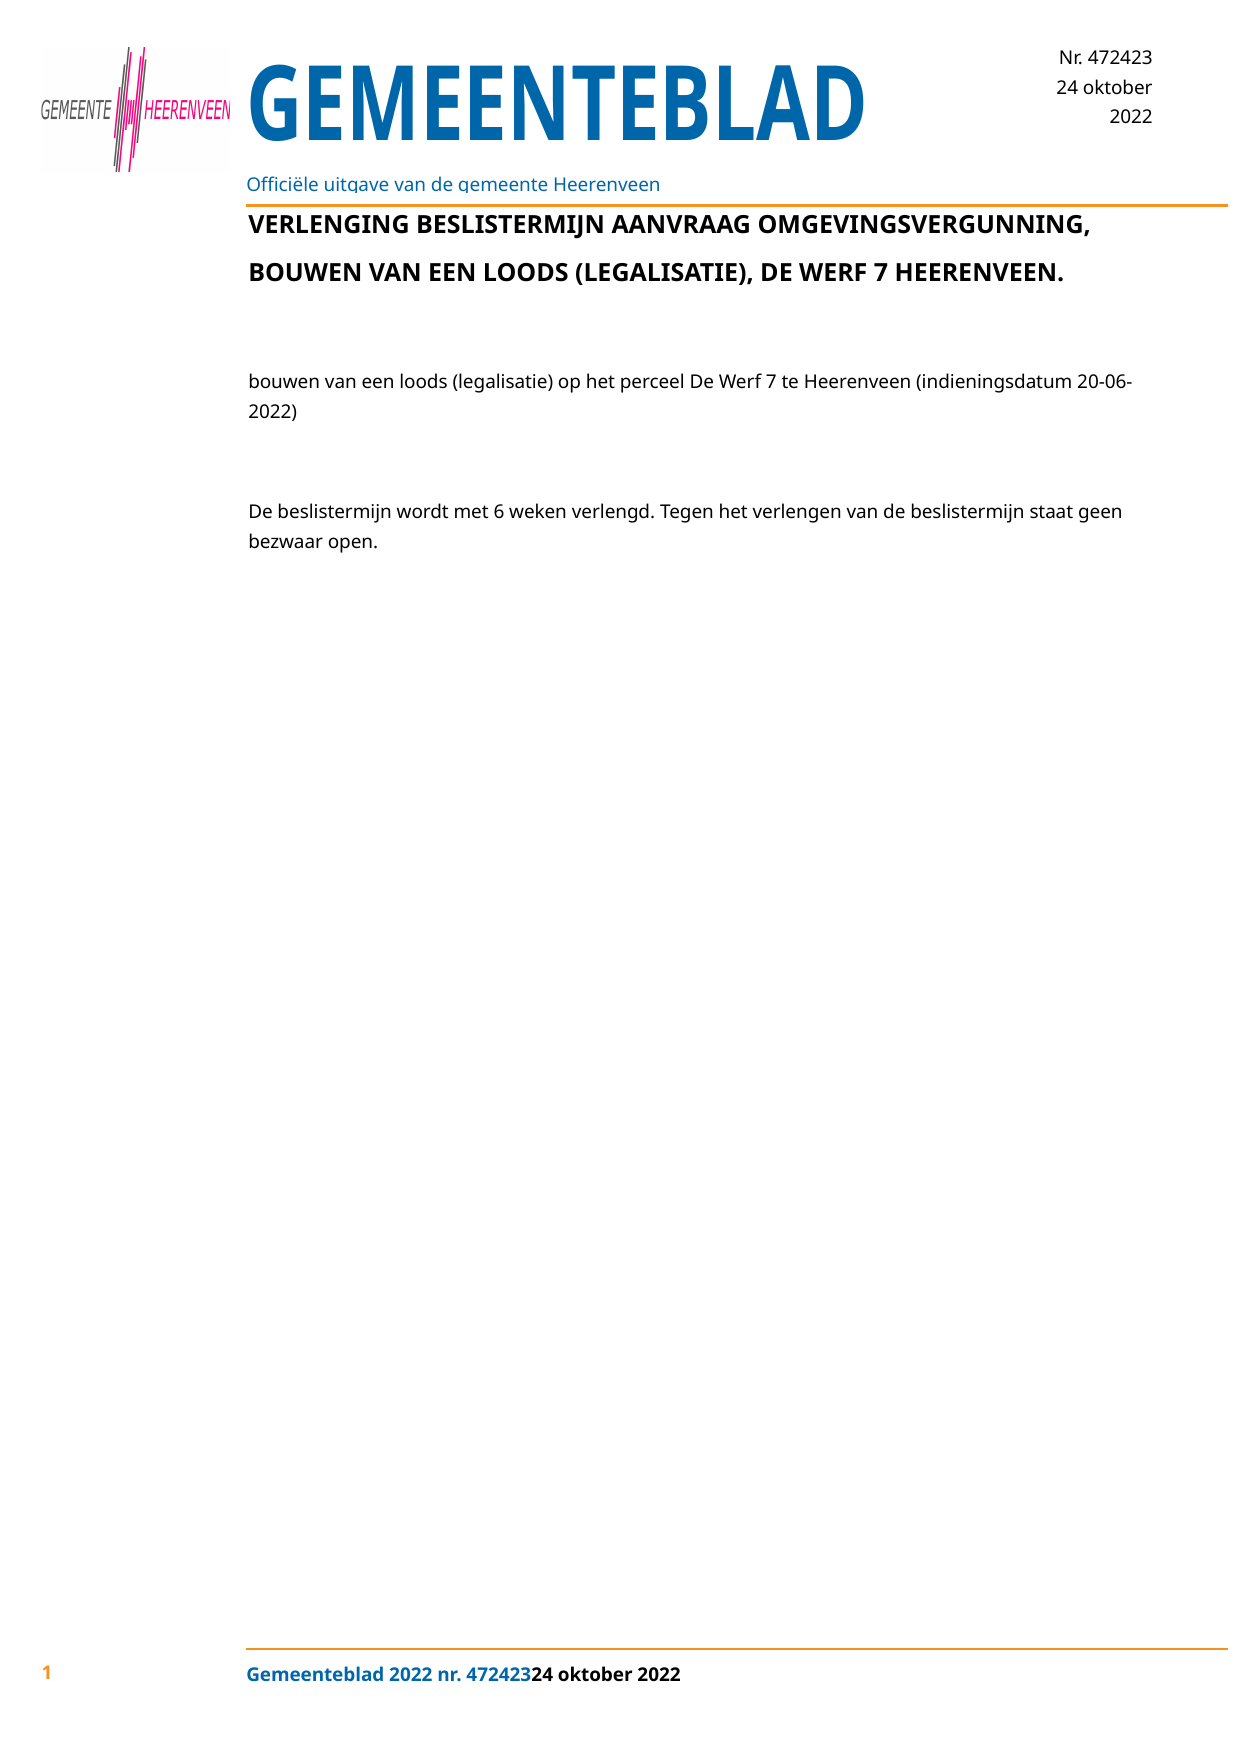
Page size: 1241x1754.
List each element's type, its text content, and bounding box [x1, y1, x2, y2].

text VERLENGING BESLISTERMIJN AANVRAAG OMGEVINGSVERGUNNING, BOUWEN VAN EEN LOODS (LEGALISATIE), DE WERF 7 HEERENVEEN. [248, 207, 1152, 288]
text bouwen van een loods (legalisatie) op het perceel De Werf 7 te Heerenveen (indieningsdatum 20-06-2022) [248, 368, 1152, 424]
text De beslistermijn wordt met 6 weken verlengd. Tegen het verlengen van de beslistermijn staat geen bezwaar open. [248, 499, 1152, 554]
picture [41, 47, 231, 172]
